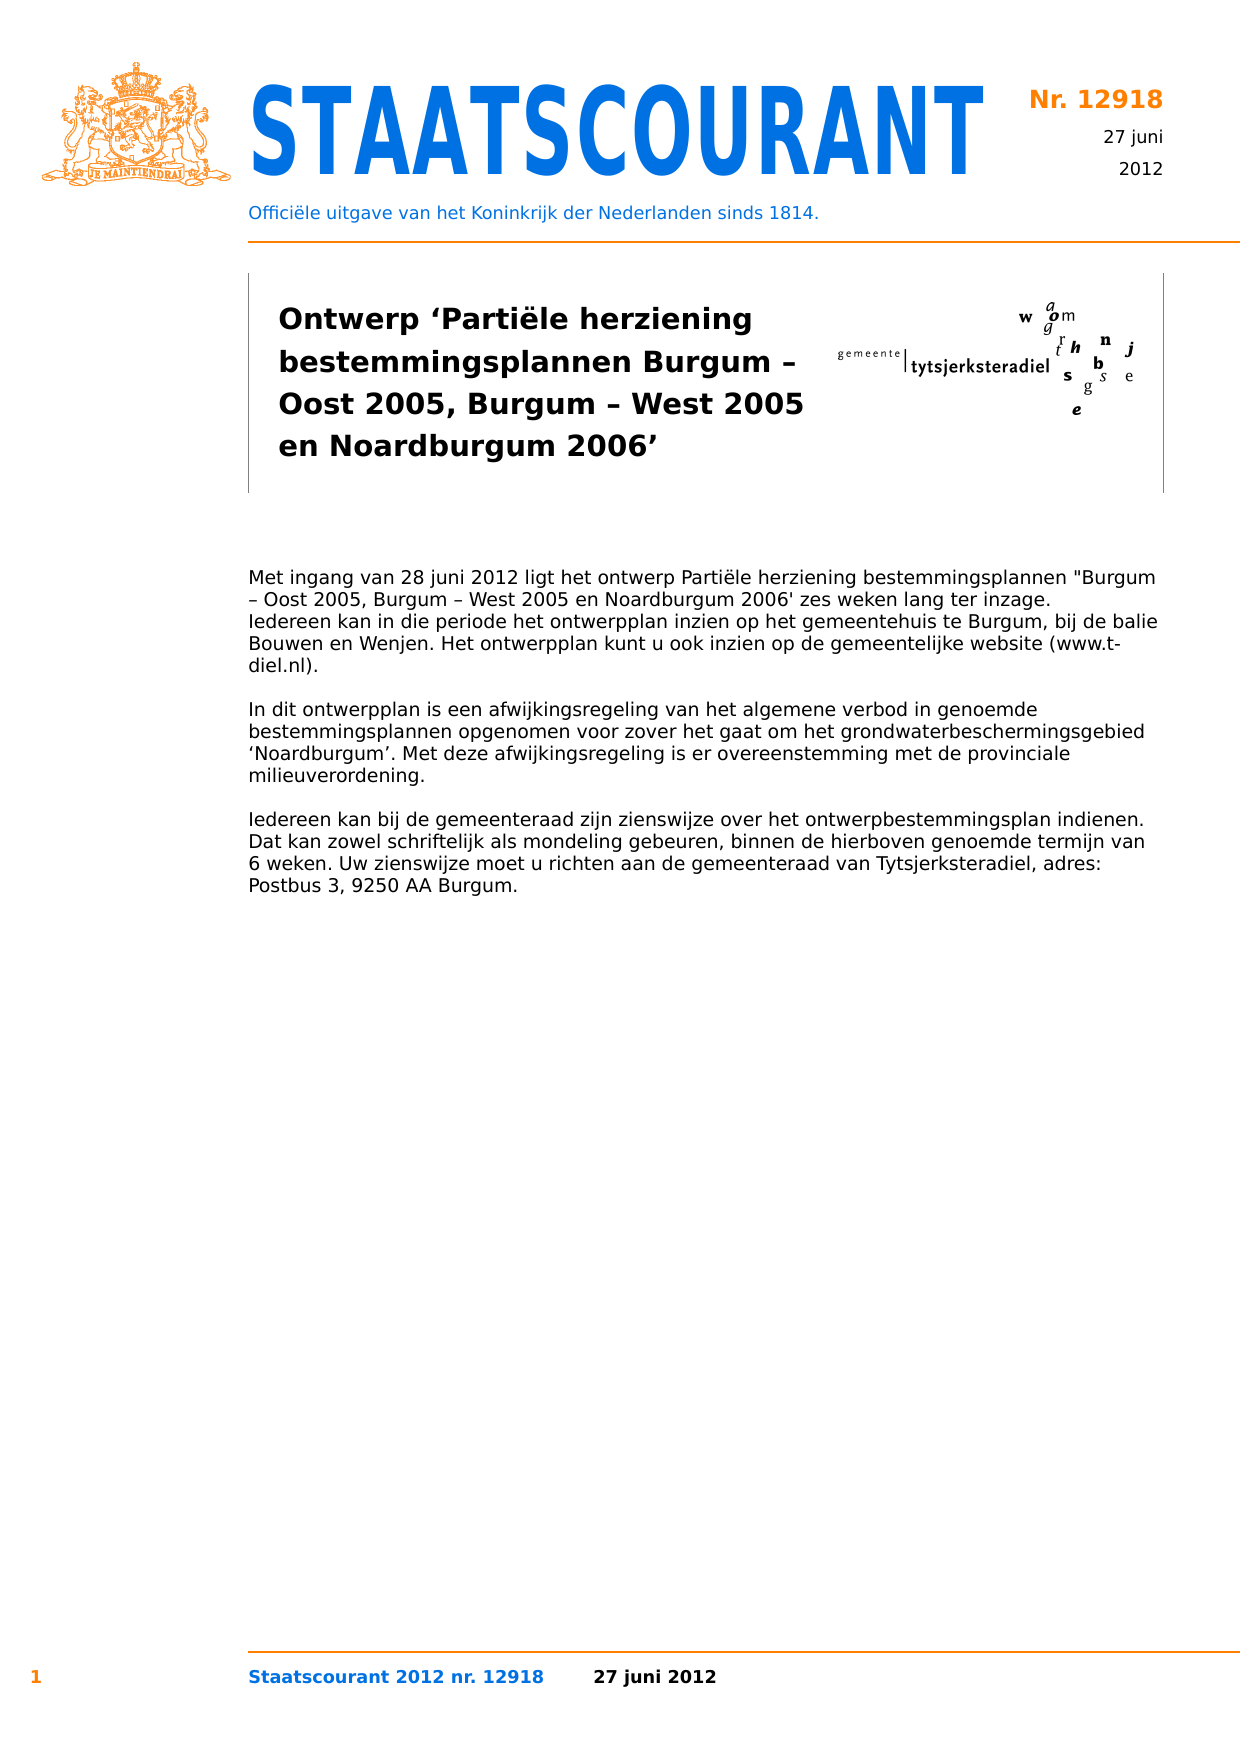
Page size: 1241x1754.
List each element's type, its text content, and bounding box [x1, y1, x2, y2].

text In dit ontwerpplan is een afwijkingsregeling van het algemene verbod in genoemde bestemmingsplannen opgenomen voor zover het gaat om het grondwaterbeschermingsgebied ‘Noardburgum’. Met deze afwijkingsregeling is er overeenstemming met de provinciale milieuverordening. [248, 699, 1163, 787]
table_cell Officiële uitgave van het Koninkrijk der Nederlanden sinds 1814. [248, 203, 1240, 241]
table_cell 2012 [998, 153, 1240, 203]
table_header [25, 62, 248, 241]
table_header STAATSCOURANT [248, 62, 998, 203]
table_header Nr. 12918 [998, 62, 1240, 121]
text Met ingang van 28 juni 2012 ligt het ontwerp Partiële herziening bestemmingsplannen "Burgum – Oost 2005, Burgum – West 2005 en Noardburgum 2006' zes weken lang ter inzage. [248, 567, 1163, 611]
text Iedereen kan in die periode het ontwerpplan inzien op het gemeentehuis te Burgum, bij de balie Bouwen en Wenjen. Het ontwerpplan kunt u ook inzien op de gemeentelijke website (www.t-diel.nl). [248, 611, 1163, 677]
subtitle Ontwerp ‘Partiële herziening bestemmingsplannen Burgum – Oost 2005, Burgum – West 2005 en Noardburgum 2006’ [249, 273, 1163, 493]
text Iedereen kan bij de gemeenteraad zijn zienswijze over het ontwerpbestemmingsplan indienen. Dat kan zowel schriftelijk als mondeling gebeuren, binnen de hierboven genoemde termijn van 6 weken. Uw zienswijze moet u richten aan de gemeenteraad van Tytsjerksteradiel, adres: Postbus 3, 9250 AA Burgum. [248, 809, 1163, 897]
picture [41, 62, 231, 186]
picture [838, 302, 1134, 415]
table_cell 27 juni [998, 121, 1240, 153]
